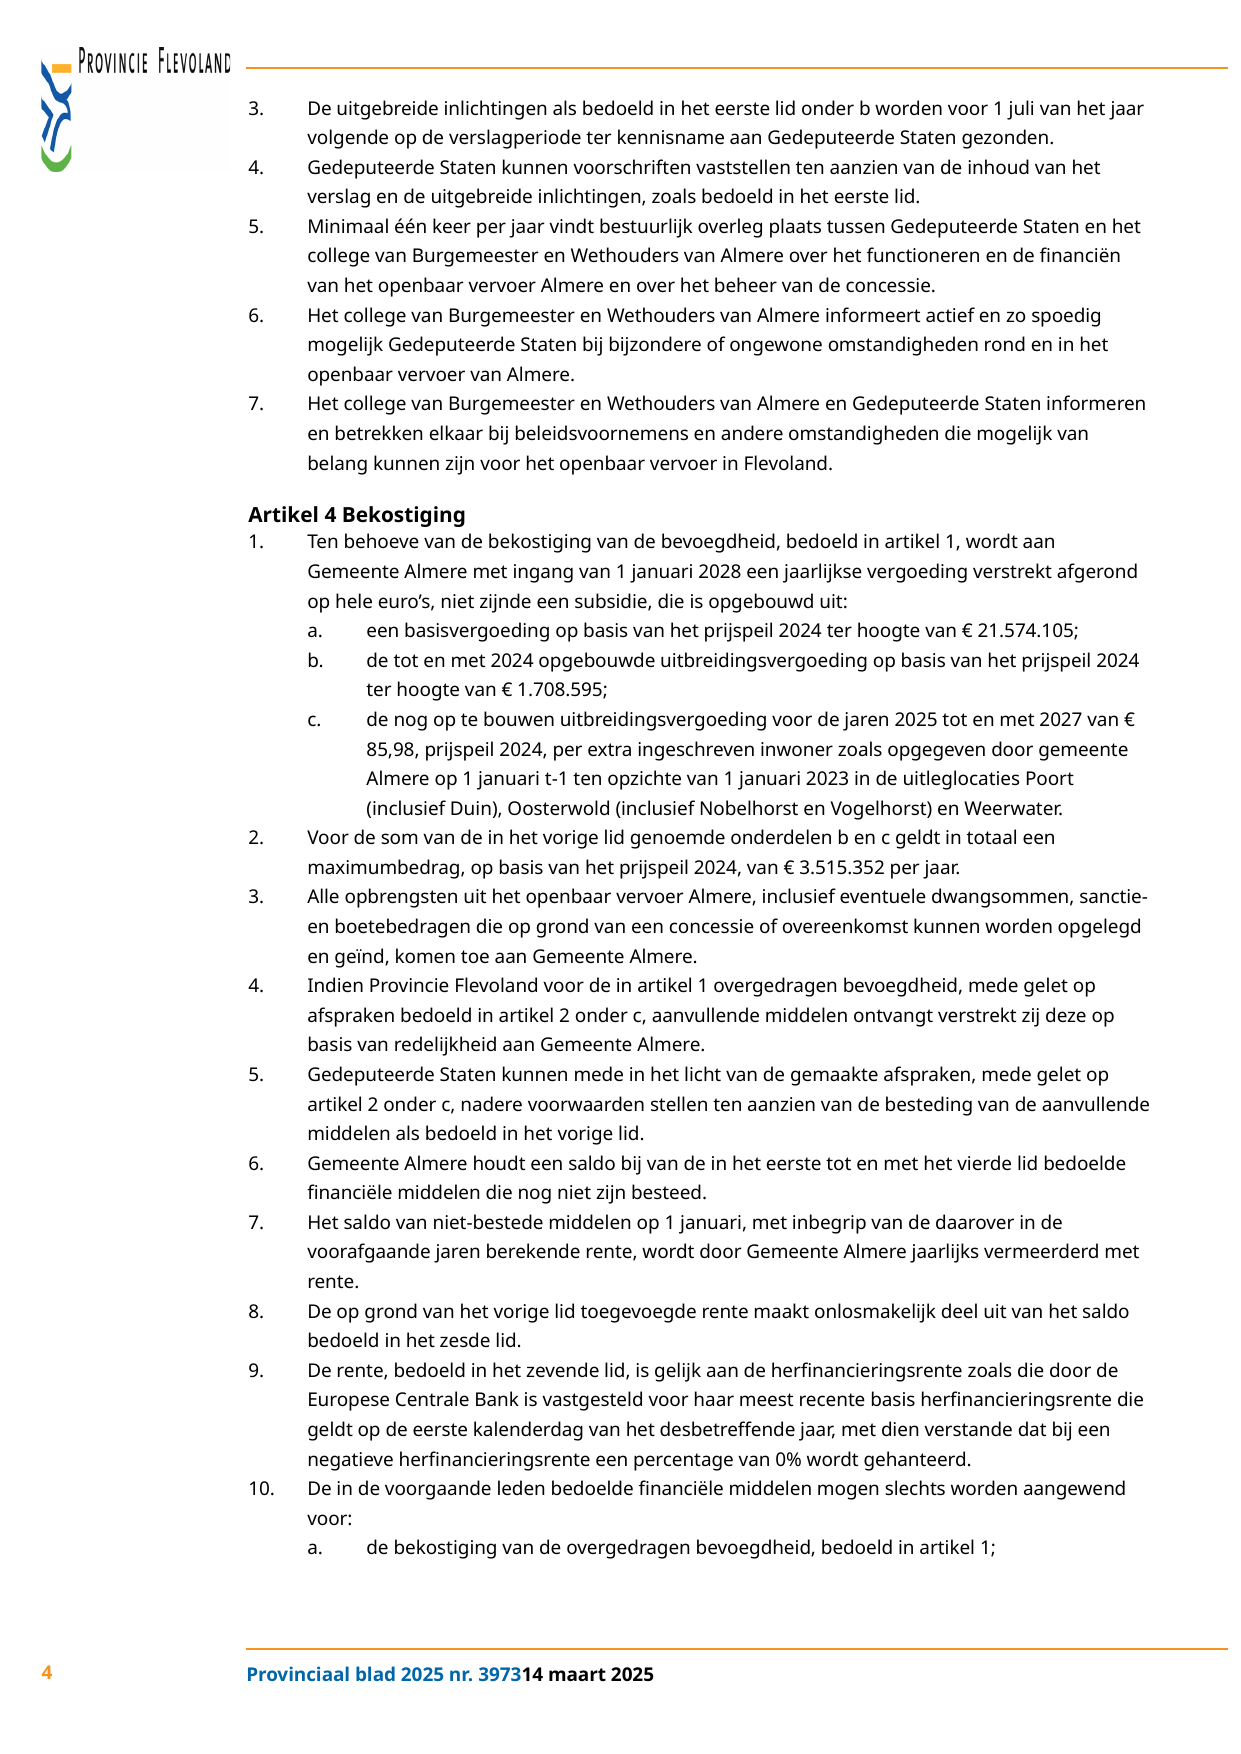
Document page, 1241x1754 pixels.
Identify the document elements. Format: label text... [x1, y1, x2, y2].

list Gemeente Almere houdt een saldo bij van de in het eerste tot en met het vierde lid bedoelde financiële middelen die nog niet zijn besteed. [248, 1150, 1152, 1205]
list Indien Provincie Flevoland voor de in artikel 1 overgedragen bevoegdheid, mede gelet op afspraken bedoeld in artikel 2 onder c, aanvullende middelen ontvangt verstrekt zij deze op basis van redelijkheid aan Gemeente Almere. [248, 972, 1152, 1057]
list Het college van Burgemeester en Wethouders van Almere informeert actief en zo spoedig mogelijk Gedeputeerde Staten bij bijzondere of ongewone omstandigheden rond en in het openbaar vervoer van Almere. [248, 302, 1152, 387]
picture [41, 47, 231, 172]
list de tot en met 2024 opgebouwde uitbreidingsvergoeding op basis van het prijspeil 2024 ter hoogte van € 1.708.595; [307, 647, 1152, 702]
list een basisvergoeding op basis van het prijspeil 2024 ter hoogte van € 21.574.105; [307, 617, 1152, 643]
list de bekostiging van de overgedragen bevoegdheid, bedoeld in artikel 1; [307, 1534, 1152, 1560]
list Alle opbrengsten uit het openbaar vervoer Almere, inclusief eventuele dwangsommen, sanctie- en boetebedragen die op grond van een concessie of overeenkomst kunnen worden opgelegd en geïnd, komen toe aan Gemeente Almere. [248, 884, 1152, 968]
list De rente, bedoeld in het zevende lid, is gelijk aan de herfinancieringsrente zoals die door de Europese Centrale Bank is vastgesteld voor haar meest recente basis herfinancieringsrente die geldt op de eerste kalenderdag van het desbetreffende jaar, met dien verstande dat bij een negatieve herfinancieringsrente een percentage van 0% wordt gehanteerd. [248, 1357, 1152, 1471]
list De uitgebreide inlichtingen als bedoeld in het eerste lid onder b worden voor 1 juli van het jaar volgende op de verslagperiode ter kennisname aan Gedeputeerde Staten gezonden. [248, 95, 1152, 150]
list Gedeputeerde Staten kunnen mede in het licht van de gemaakte afspraken, mede gelet op artikel 2 onder c, nadere voorwaarden stellen ten aanzien van de besteding van de aanvullende middelen als bedoeld in het vorige lid. [248, 1061, 1152, 1146]
list Het college van Burgemeester en Wethouders van Almere en Gedeputeerde Staten informeren en betrekken elkaar bij beleidsvoornemens en andere omstandigheden die mogelijk van belang kunnen zijn voor het openbaar vervoer in Flevoland. [248, 391, 1152, 476]
list Het saldo van niet-bestede middelen op 1 januari, met inbegrip van de daarover in de voorafgaande jaren berekende rente, wordt door Gemeente Almere jaarlijks vermeerderd met rente. [248, 1209, 1152, 1294]
list Voor de som van de in het vorige lid genoemde onderdelen b en c geldt in totaal een maximumbedrag, op basis van het prijspeil 2024, van € 3.515.352 per jaar. [248, 824, 1152, 880]
list De in de voorgaande leden bedoelde financiële middelen mogen slechts worden aangewend voor: [248, 1475, 1152, 1531]
list de nog op te bouwen uitbreidingsvergoeding voor de jaren 2025 tot en met 2027 van € 85,98, prijspeil 2024, per extra ingeschreven inwoner zoals opgegeven door gemeente Almere op 1 januari t-1 ten opzichte van 1 januari 2023 in de uitleglocaties Poort (inclusief Duin), Oosterwold (inclusief Nobelhorst en Vogelhorst) en Weerwater. [307, 706, 1152, 821]
list De op grond van het vorige lid toegevoegde rente maakt onlosmakelijk deel uit van het saldo bedoeld in het zesde lid. [248, 1298, 1152, 1353]
list Ten behoeve van de bekostiging van de bevoegdheid, bedoeld in artikel 1, wordt aan Gemeente Almere met ingang van 1 januari 2028 een jaarlijkse vergoeding verstrekt afgerond op hele euro’s, niet zijnde een subsidie, die is opgebouwd uit: [248, 529, 1152, 613]
text Artikel 4 Bekostiging [248, 500, 1152, 529]
list Minimaal één keer per jaar vindt bestuurlijk overleg plaats tussen Gedeputeerde Staten en het college van Burgemeester en Wethouders van Almere over het functioneren en de financiën van het openbaar vervoer Almere en over het beheer van de concessie. [248, 213, 1152, 298]
list Gedeputeerde Staten kunnen voorschriften vaststellen ten aanzien van de inhoud van het verslag en de uitgebreide inlichtingen, zoals bedoeld in het eerste lid. [248, 154, 1152, 209]
